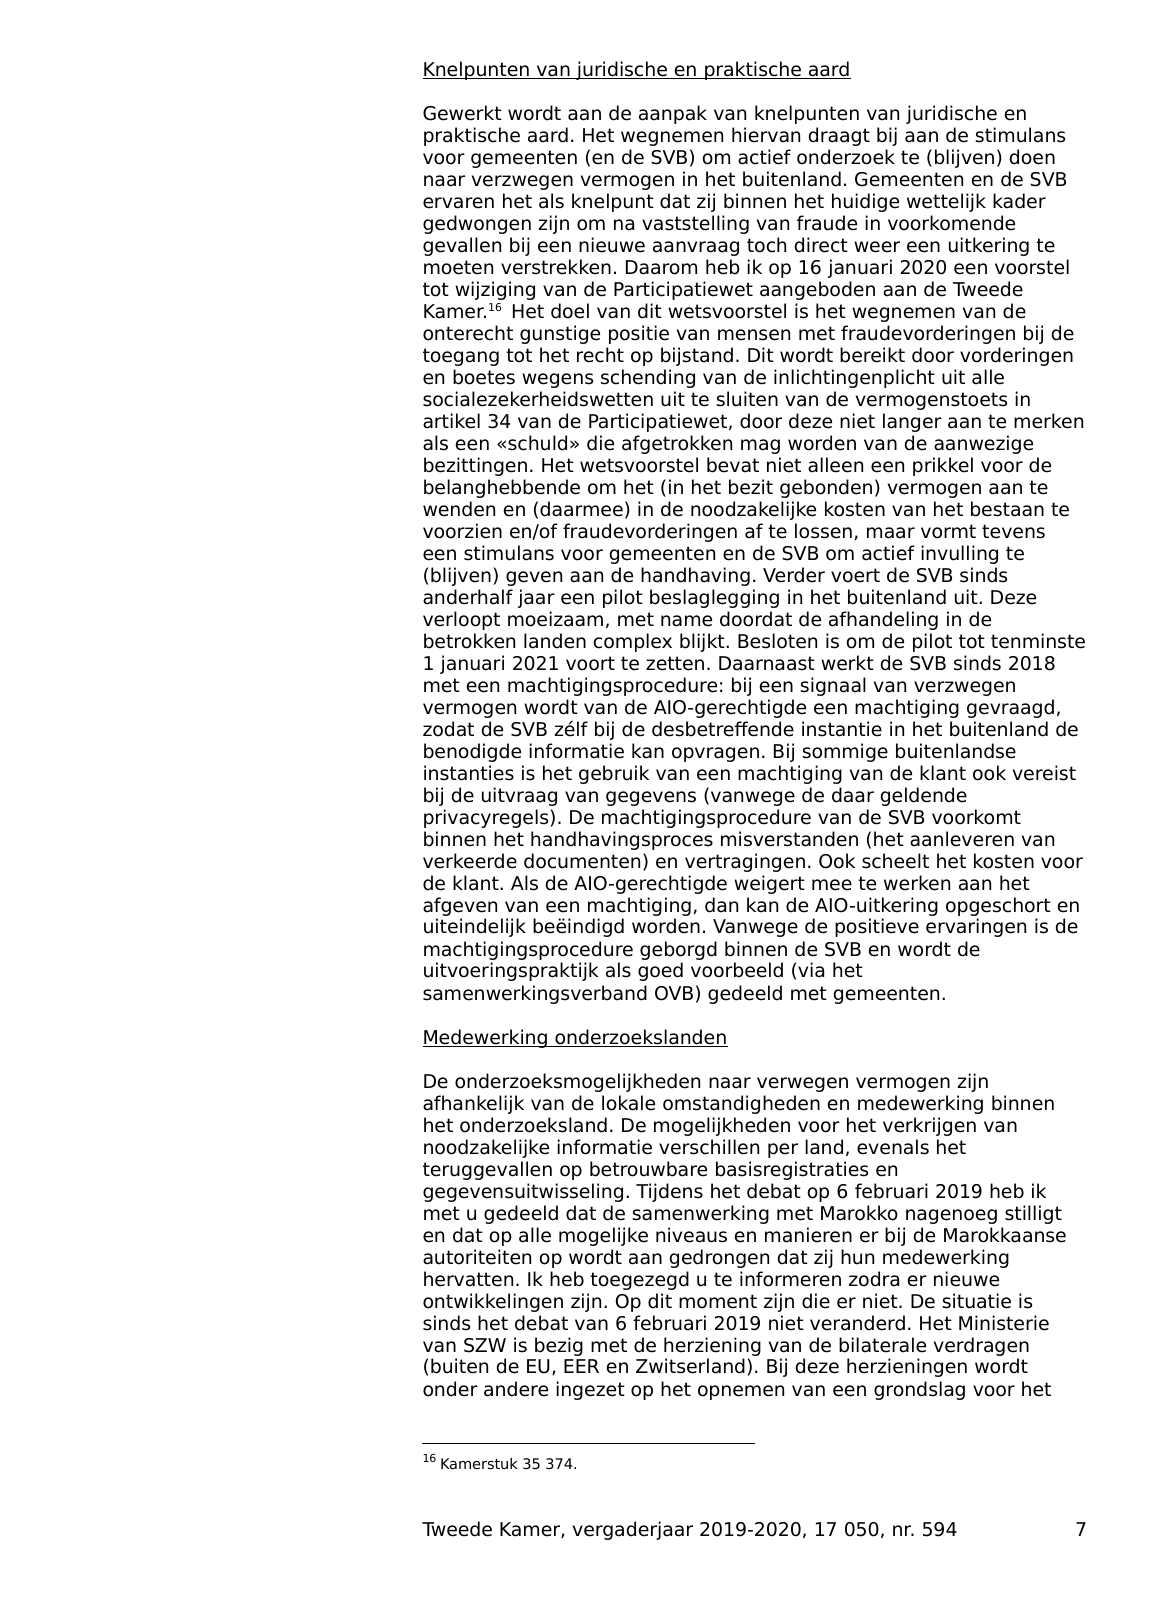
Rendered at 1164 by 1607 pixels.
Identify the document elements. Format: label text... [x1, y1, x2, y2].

text Gewerkt wordt aan de aanpak van knelpunten van juridische en praktische aard. Het wegnemen hiervan draagt bij aan de stimulans voor gemeenten (en de SVB) om actief onderzoek te (blijven) doen naar verzwegen vermogen in het buitenland. Gemeenten en de SVB ervaren het als knelpunt dat zij binnen het huidige wettelijk kader gedwongen zijn om na vaststelling van fraude in voorkomende gevallen bij een nieuwe aanvraag toch direct weer een uitkering te moeten verstrekken. Daarom heb ik op 16 januari 2020 een voorstel tot wijziging van de Participatiewet aangeboden aan de Tweede Kamer. Het doel van dit wetsvoorstel is het wegnemen van de onterecht gunstige positie van mensen met fraudevorderingen bij de toegang tot het recht op bijstand. Dit wordt bereikt door vorderingen en boetes wegens schending van de inlichtingenplicht uit alle socialezekerheidswetten uit te sluiten van de vermogenstoets in artikel 34 van de Participatiewet, door deze niet langer aan te merken als een «schuld» die afgetrokken mag worden van de aanwezige bezittingen. Het wetsvoorstel bevat niet alleen een prikkel voor de belanghebbende om het (in het bezit gebonden) vermogen aan te wenden en (daarmee) in de noodzakelijke kosten van het bestaan te voorzien en/of fraudevorderingen af te lossen, maar vormt tevens een stimulans voor gemeenten en de SVB om actief invulling te (blijven) geven aan de handhaving. Verder voert de SVB sinds anderhalf jaar een pilot beslaglegging in het buitenland uit. Deze verloopt moeizaam, met name doordat de afhandeling in de betrokken landen complex blijkt. Besloten is om de pilot tot tenminste 1 januari 2021 voort te zetten. Daarnaast werkt de SVB sinds 2018 met een machtigingsprocedure: bij een signaal van verzwegen vermogen wordt van de AIO-gerechtigde een machtiging gevraagd, zodat de SVB zélf bij de desbetreffende instantie in het buitenland de benodigde informatie kan opvragen. Bij sommige buitenlandse instanties is het gebruik van een machtiging van de klant ook vereist bij de uitvraag van gegevens (vanwege de daar geldende privacyregels). De machtigingsprocedure van de SVB voorkomt binnen het handhavingsproces misverstanden (het aanleveren van verkeerde documenten) en vertragingen. Ook scheelt het kosten voor de klant. Als de AIO-gerechtigde weigert mee te werken aan het afgeven van een machtiging, dan kan de AIO-uitkering opgeschort en uiteindelijk beëindigd worden. Vanwege de positieve ervaringen is de machtigingsprocedure geborgd binnen de SVB en wordt de uitvoeringspraktijk als goed voorbeeld (via het samenwerkingsverband OVB) gedeeld met gemeenten. [422, 103, 1087, 1004]
text De onderzoeksmogelijkheden naar verwegen vermogen zijn afhankelijk van de lokale omstandigheden en medewerking binnen het onderzoeksland. De mogelijkheden voor het verkrijgen van noodzakelijke informatie verschillen per land, evenals het teruggevallen op betrouwbare basisregistraties en gegevensuitwisseling. Tijdens het debat op 6 februari 2019 heb ik met u gedeeld dat de samenwerking met Marokko nagenoeg stilligt en dat op alle mogelijke niveaus en manieren er bij de Marokkaanse autoriteiten op wordt aan gedrongen dat zij hun medewerking hervatten. Ik heb toegezegd u te informeren zodra er nieuwe ontwikkelingen zijn. Op dit moment zijn die er niet. De situatie is sinds het debat van 6 februari 2019 niet veranderd. Het Ministerie van SZW is bezig met de herziening van de bilaterale verdragen (buiten de EU, EER en Zwitserland). Bij deze herzieningen wordt onder andere ingezet op het opnemen van een grondslag voor het [422, 1071, 1087, 1400]
subtitle Knelpunten van juridische en praktische aard [422, 59, 1087, 81]
subtitle Medewerking onderzoekslanden [422, 1027, 1087, 1048]
text Kamerstuk 35 374. [422, 1452, 1087, 1474]
